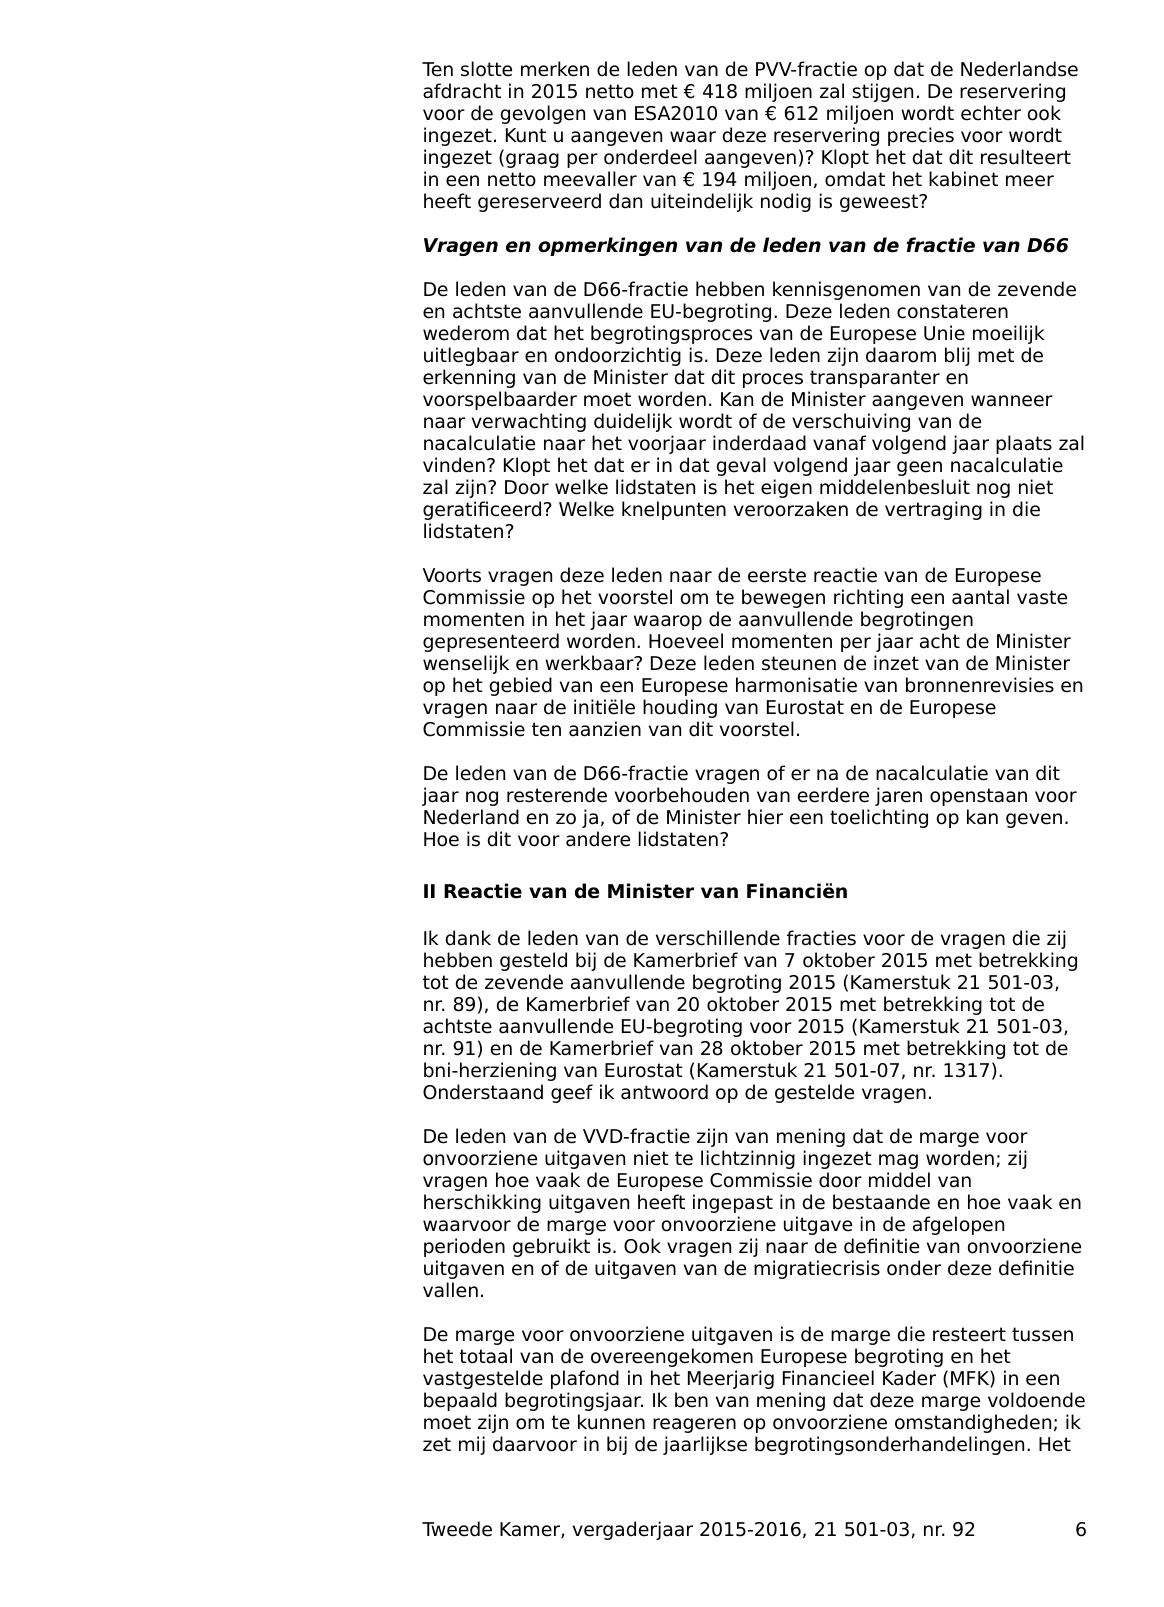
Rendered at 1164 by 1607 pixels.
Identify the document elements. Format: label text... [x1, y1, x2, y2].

text Ik dank de leden van de verschillende fracties voor de vragen die zij hebben gesteld bij de Kamerbrief van 7 oktober 2015 met betrekking tot de zevende aanvullende begroting 2015 (Kamerstuk 21 501-03, nr. 89), de Kamerbrief van 20 oktober 2015 met betrekking tot de achtste aanvullende EU-begroting voor 2015 (Kamerstuk 21 501-03, nr. 91) en de Kamerbrief van 28 oktober 2015 met betrekking tot de bni-herziening van Eurostat (Kamerstuk 21 501-07, nr. 1317). Onderstaand geef ik antwoord op de gestelde vragen. [422, 928, 1087, 1104]
text De leden van de D66-fractie vragen of er na de nacalculatie van dit jaar nog resterende voorbehouden van eerdere jaren openstaan voor Nederland en zo ja, of de Minister hier een toelichting op kan geven. Hoe is dit voor andere lidstaten? [422, 763, 1087, 851]
text De leden van de D66-fractie hebben kennisgenomen van de zevende en achtste aanvullende EU-begroting. Deze leden constateren wederom dat het begrotingsproces van de Europese Unie moeilijk uitlegbaar en ondoorzichtig is. Deze leden zijn daarom blij met de erkenning van de Minister dat dit proces transparanter en voorspelbaarder moet worden. Kan de Minister aangeven wanneer naar verwachting duidelijk wordt of de verschuiving van de nacalculatie naar het voorjaar inderdaad vanaf volgend jaar plaats zal vinden? Klopt het dat er in dat geval volgend jaar geen nacalculatie zal zijn? Door welke lidstaten is het eigen middelenbesluit nog niet geratificeerd? Welke knelpunten veroorzaken de vertraging in die lidstaten? [422, 279, 1087, 543]
text De leden van de VVD-fractie zijn van mening dat de marge voor onvoorziene uitgaven niet te lichtzinnig ingezet mag worden; zij vragen hoe vaak de Europese Commissie door middel van herschikking uitgaven heeft ingepast in de bestaande en hoe vaak en waarvoor de marge voor onvoorziene uitgave in de afgelopen perioden gebruikt is. Ook vragen zij naar de definitie van onvoorziene uitgaven en of de uitgaven van de migratiecrisis onder deze definitie vallen. [422, 1126, 1087, 1302]
subtitle II Reactie van de Minister van Financiën [422, 881, 1087, 903]
text De marge voor onvoorziene uitgaven is de marge die resteert tussen het totaal van de overeengekomen Europese begroting en het vastgestelde plafond in het Meerjarig Financieel Kader (MFK) in een bepaald begrotingsjaar. Ik ben van mening dat deze marge voldoende moet zijn om te kunnen reageren op onvoorziene omstandigheden; ik zet mij daarvoor in bij de jaarlijkse begrotingsonderhandelingen. Het [422, 1324, 1087, 1456]
text Ten slotte merken de leden van de PVV-fractie op dat de Nederlandse afdracht in 2015 netto met € 418 miljoen zal stijgen. De reservering voor de gevolgen van ESA2010 van € 612 miljoen wordt echter ook ingezet. Kunt u aangeven waar deze reservering precies voor wordt ingezet (graag per onderdeel aangeven)? Klopt het dat dit resulteert in een netto meevaller van € 194 miljoen, omdat het kabinet meer heeft gereserveerd dan uiteindelijk nodig is geweest? [422, 59, 1087, 213]
text Voorts vragen deze leden naar de eerste reactie van de Europese Commissie op het voorstel om te bewegen richting een aantal vaste momenten in het jaar waarop de aanvullende begrotingen gepresenteerd worden. Hoeveel momenten per jaar acht de Minister wenselijk en werkbaar? Deze leden steunen de inzet van de Minister op het gebied van een Europese harmonisatie van bronnenrevisies en vragen naar de initiële houding van Eurostat en de Europese Commissie ten aanzien van dit voorstel. [422, 565, 1087, 741]
subtitle Vragen en opmerkingen van de leden van de fractie van D66 [422, 235, 1087, 257]
